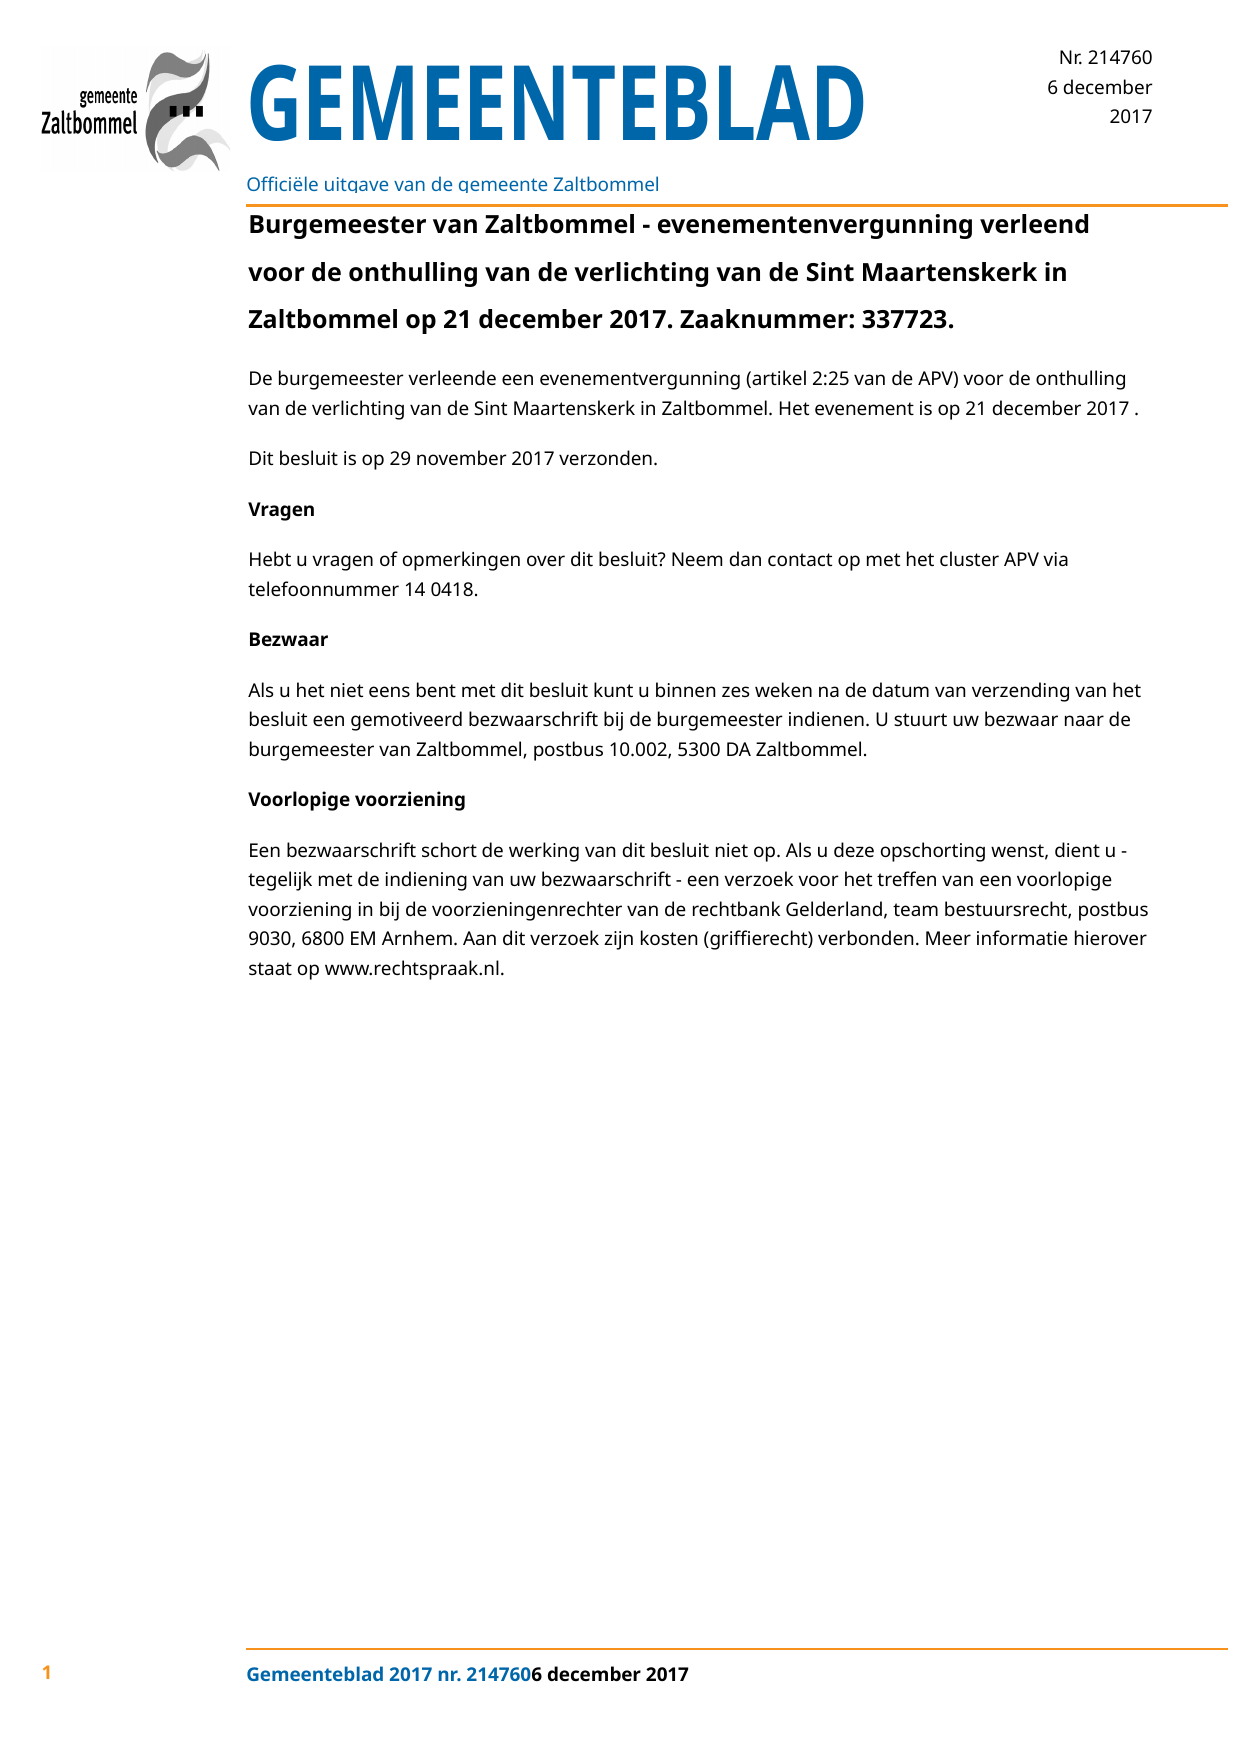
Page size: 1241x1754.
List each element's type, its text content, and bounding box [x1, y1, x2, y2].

text Als u het niet eens bent met dit besluit kunt u binnen zes weken na de datum van verzending van het besluit een gemotiveerd bezwaarschrift bij de burgemeester indienen. U stuurt uw bezwaar naar de burgemeester van Zaltbommel, postbus 10.002, 5300 DA Zaltbommel. [248, 677, 1152, 762]
text Vragen [248, 496, 1152, 522]
text De burgemeester verleende een evenementvergunning (artikel 2:25 van de APV) voor de onthulling van de verlichting van de Sint Maartenskerk in Zaltbommel. Het evenement is op 21 december 2017 . [248, 366, 1152, 421]
text Een bezwaarschrift schort de werking van dit besluit niet op. Als u deze opschorting wenst, dient u - tegelijk met de indiening van uw bezwaarschrift - een verzoek voor het treffen van een voorlopige voorziening in bij de voorzieningenrechter van de rechtbank Gelderland, team bestuursrecht, postbus 9030, 6800 EM Arnhem. Aan dit verzoek zijn kosten (griffierecht) verbonden. Meer informatie hierover staat op www.rechtspraak.nl. [248, 837, 1152, 981]
text Dit besluit is op 29 november 2017 verzonden. [248, 446, 1152, 471]
text Hebt u vragen of opmerkingen over dit besluit? Neem dan contact op met het cluster APV via telefoonnummer 14 0418. [248, 546, 1152, 602]
text Bezwaar [248, 626, 1152, 652]
text Voorlopige voorziening [248, 786, 1152, 812]
picture [41, 47, 231, 172]
text Burgemeester van Zaltbommel - evenementenvergunning verleend voor de onthulling van de verlichting van de Sint Maartenskerk in Zaltbommel op 21 december 2017. Zaaknummer: 337723. [248, 207, 1152, 336]
